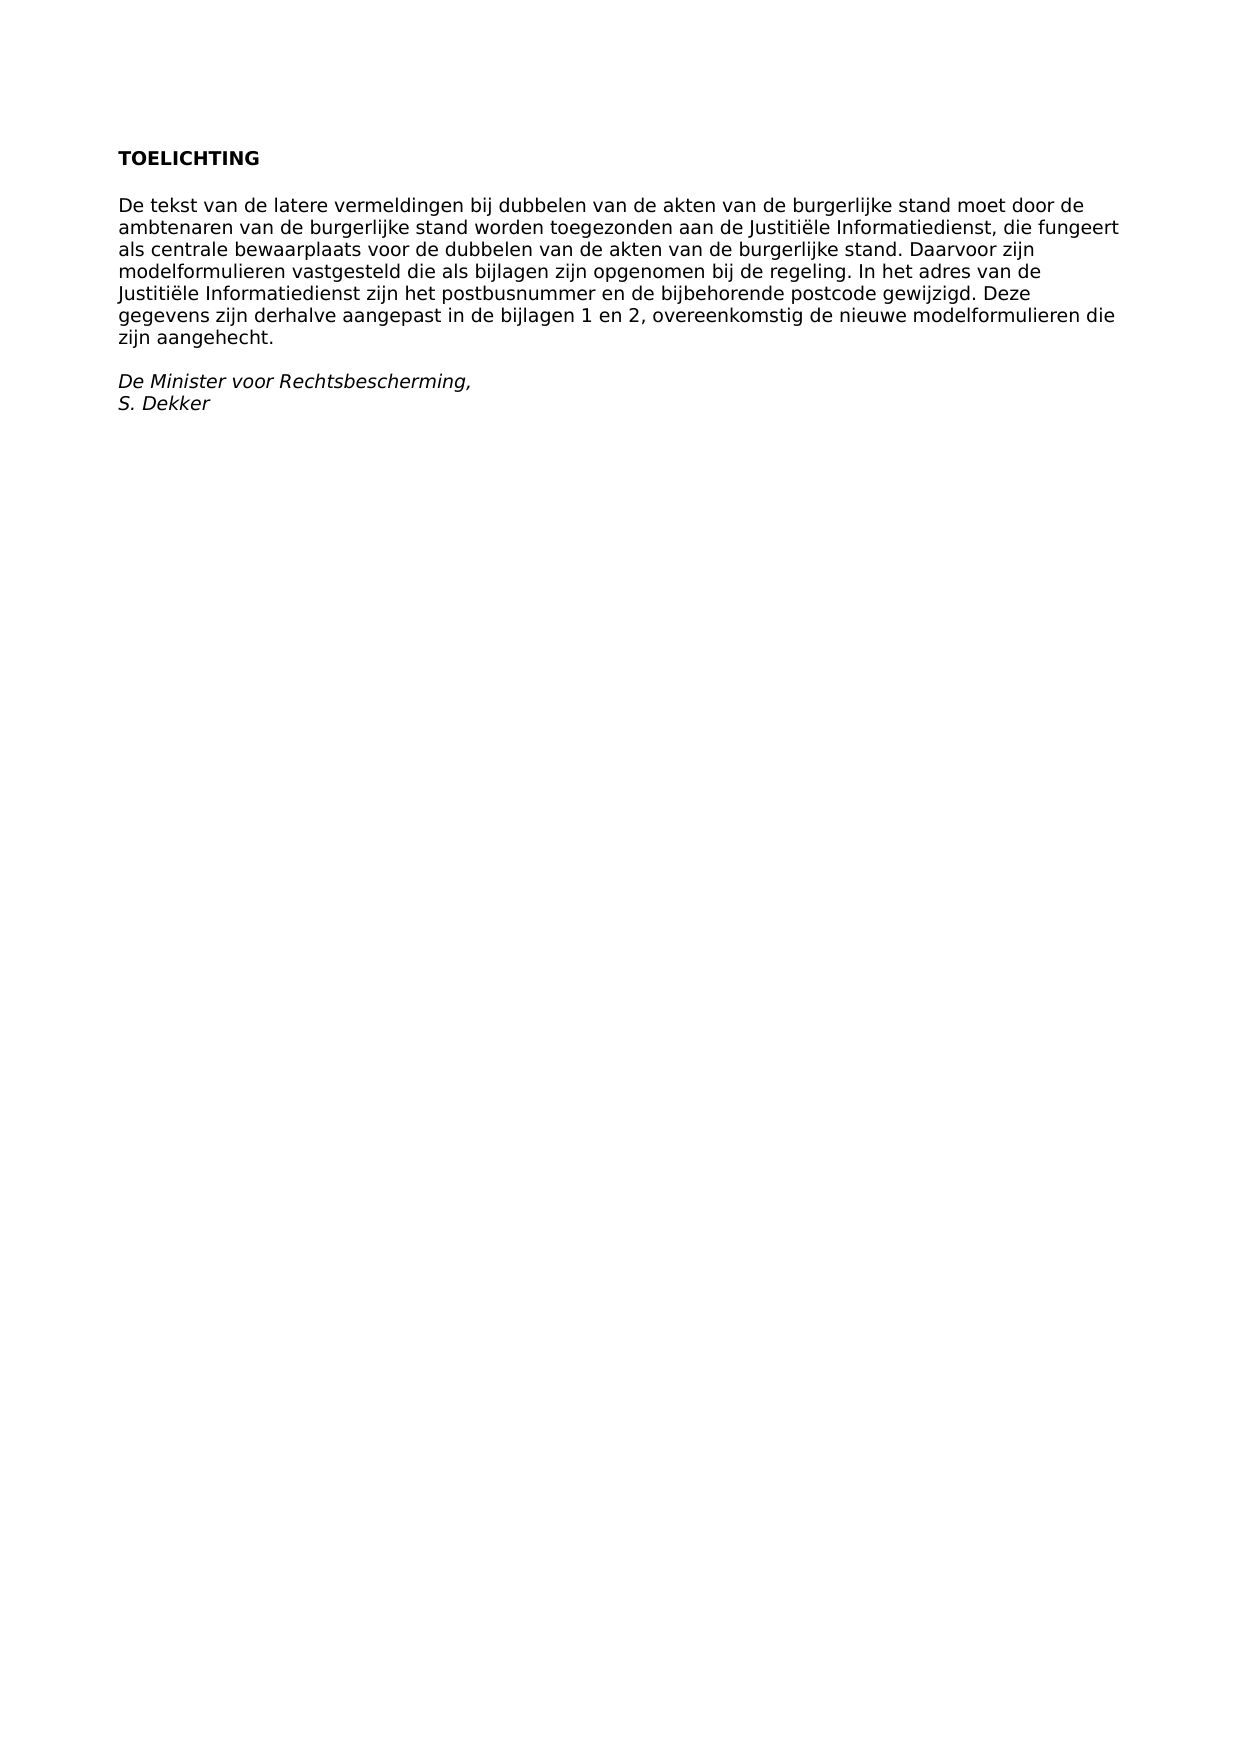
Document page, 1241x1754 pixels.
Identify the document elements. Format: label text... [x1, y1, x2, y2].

subtitle TOELICHTING [118, 148, 1122, 170]
text De tekst van de latere vermeldingen bij dubbelen van de akten van de burgerlijke stand moet door de ambtenaren van de burgerlijke stand worden toegezonden aan de Justitiële Informatiedienst, die fungeert als centrale bewaarplaats voor de dubbelen van de akten van de burgerlijke stand. Daarvoor zijn modelformulieren vastgesteld die als bijlagen zijn opgenomen bij de regeling. In het adres van de Justitiële Informatiedienst zijn het postbusnummer en de bijbehorende postcode gewijzigd. Deze gegevens zijn derhalve aangepast in de bijlagen 1 en 2, overeenkomstig de nieuwe modelformulieren die zijn aangehecht. [118, 195, 1122, 349]
text De Minister voor Rechtsbescherming, S. Dekker [118, 371, 1122, 415]
